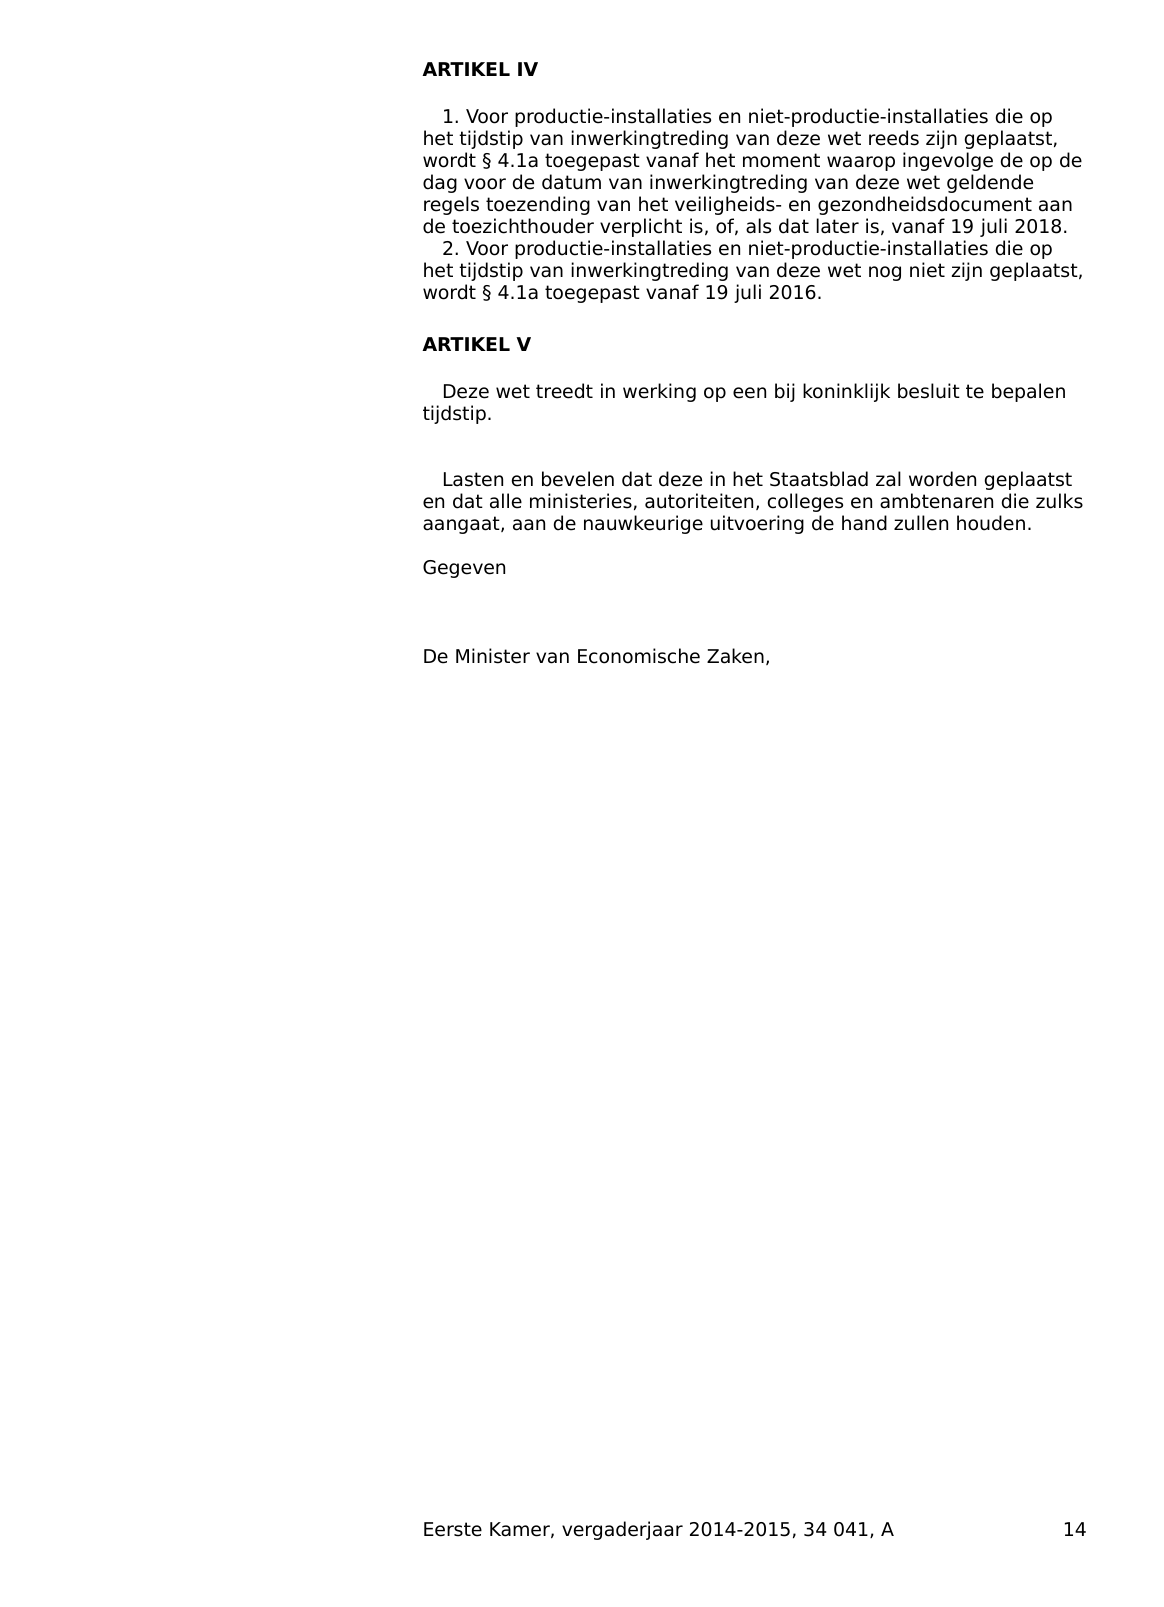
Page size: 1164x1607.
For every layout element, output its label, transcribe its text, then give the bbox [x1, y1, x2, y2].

subtitle ARTIKEL V [422, 334, 1087, 356]
text Deze wet treedt in werking op een bij koninklijk besluit te bepalen tijdstip. [422, 381, 1087, 425]
text 2. Voor productie-installaties en niet-productie-installaties die op het tijdstip van inwerkingtreding van deze wet nog niet zijn geplaatst, wordt § 4.1a toegepast vanaf 19 juli 2016. [422, 238, 1087, 304]
text Lasten en bevelen dat deze in het Staatsblad zal worden geplaatst en dat alle ministeries, autoriteiten, colleges en ambtenaren die zulks aangaat, aan de nauwkeurige uitvoering de hand zullen houden. [422, 469, 1087, 535]
text 1. Voor productie-installaties en niet-productie-installaties die op het tijdstip van inwerkingtreding van deze wet reeds zijn geplaatst, wordt § 4.1a toegepast vanaf het moment waarop ingevolge de op de dag voor de datum van inwerkingtreding van deze wet geldende regels toezending van het veiligheids- en gezondheidsdocument aan de toezichthouder verplicht is, of, als dat later is, vanaf 19 juli 2018. [422, 106, 1087, 238]
subtitle ARTIKEL IV [422, 59, 1087, 81]
text Gegeven [422, 557, 1087, 579]
text De Minister van Economische Zaken, [422, 646, 1087, 668]
